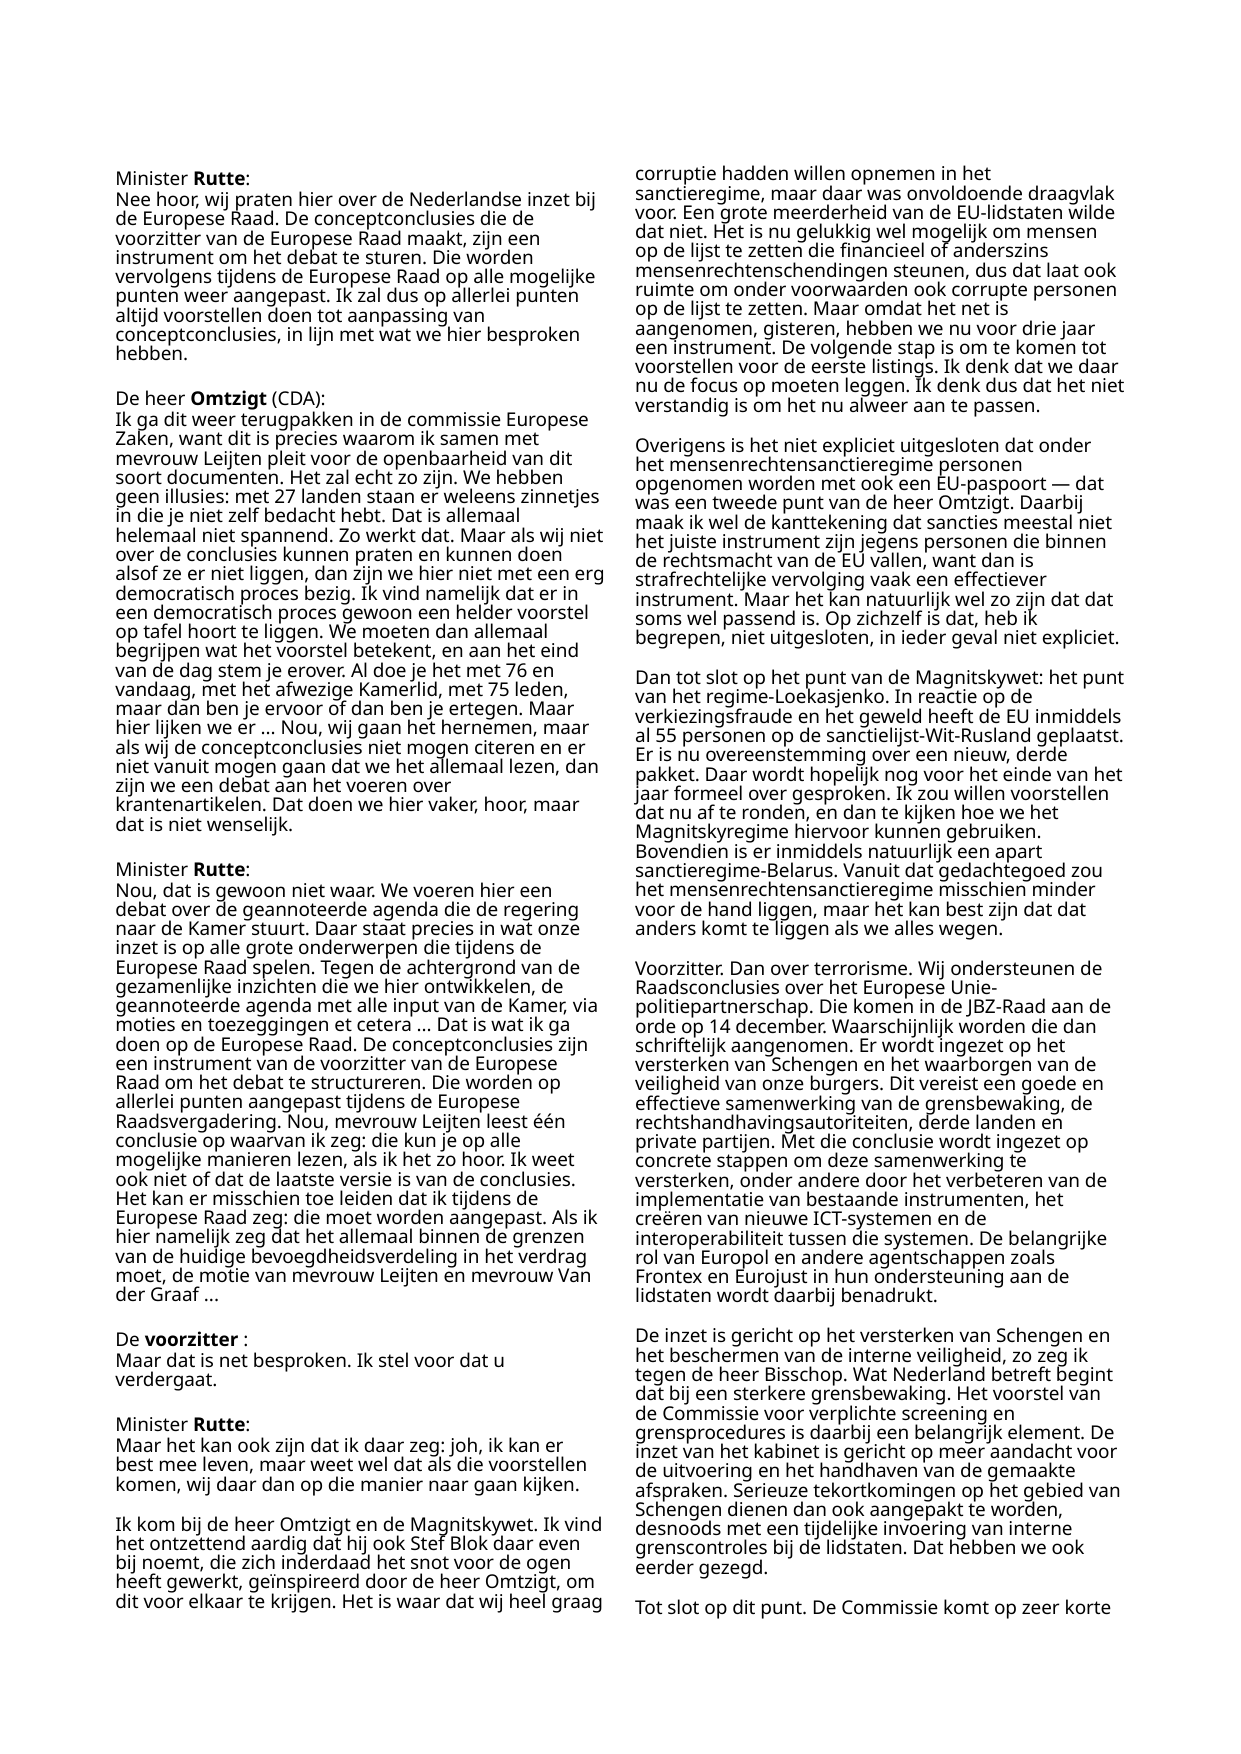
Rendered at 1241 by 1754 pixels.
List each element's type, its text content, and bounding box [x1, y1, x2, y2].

text Maar het kan ook zijn dat ik daar zeg: joh, ik kan er best mee leven, maar weet wel dat als die voorstellen komen, wij daar dan op die manier naar gaan kijken. [115, 1437, 605, 1495]
text De voorzitter : [115, 1326, 605, 1352]
text Tot slot op dit punt. De Commissie komt op zeer korte [635, 1599, 1125, 1618]
text Maar dat is net besproken. Ik stel voor dat u verdergaat. [115, 1352, 605, 1391]
text Overigens is het niet expliciet uitgesloten dat onder het mensenrechtensanctieregime personen opgenomen worden met ook een EU-paspoort — dat was een tweede punt van de heer Omtzigt. Daarbij maak ik wel de kanttekening dat sancties meestal niet het juiste instrument zijn jegens personen die binnen de rechtsmacht van de EU vallen, want dan is strafrechtelijke vervolging vaak een effectiever instrument. Maar het kan natuurlijk wel zo zijn dat dat soms wel passend is. Op zichzelf is dat, heb ik begrepen, niet uitgesloten, in ieder geval niet expliciet. [635, 437, 1125, 648]
text Minister Rutte: [115, 1411, 605, 1437]
text Nee hoor, wij praten hier over de Nederlandse inzet bij de Europese Raad. De conceptconclusies die de voorzitter van de Europese Raad maakt, zijn een instrument om het debat te sturen. Die worden vervolgens tijdens de Europese Raad op alle mogelijke punten weer aangepast. Ik zal dus op allerlei punten altijd voorstellen doen tot aanpassing van conceptconclusies, in lijn met wat we hier besproken hebben. [115, 191, 605, 364]
text Voorzitter. Dan over terrorisme. Wij ondersteunen de Raadsconclusies over het Europese Unie-politiepartnerschap. Die komen in de JBZ-Raad aan de orde op 14 december. Waarschijnlijk worden die dan schriftelijk aangenomen. Er wordt ingezet op het versterken van Schengen en het waarborgen van de veiligheid van onze burgers. Dit vereist een goede en effectieve samenwerking van de grensbewaking, de rechtshandhavingsautoriteiten, derde landen en private partijen. Met die conclusie wordt ingezet op concrete stappen om deze samenwerking te versterken, onder andere door het verbeteren van de implementatie van bestaande instrumenten, het creëren van nieuwe ICT-systemen en de interoperabiliteit tussen die systemen. De belangrijke rol van Europol en andere agentschappen zoals Frontex en Eurojust in hun ondersteuning aan de lidstaten wordt daarbij benadrukt. [635, 960, 1125, 1307]
text corruptie hadden willen opnemen in het sanctieregime, maar daar was onvoldoende draagvlak voor. Een grote meerderheid van de EU-lidstaten wilde dat niet. Het is nu gelukkig wel mogelijk om mensen op de lijst te zetten die financieel of anderszins mensenrechtenschendingen steunen, dus dat laat ook ruimte om onder voorwaarden ook corrupte personen op de lijst te zetten. Maar omdat het net is aangenomen, gisteren, hebben we nu voor drie jaar een instrument. De volgende stap is om te komen tot voorstellen voor de eerste listings. Ik denk dat we daar nu de focus op moeten leggen. Ik denk dus dat het niet verstandig is om het nu alweer aan te passen. [635, 165, 1125, 416]
text Nou, dat is gewoon niet waar. We voeren hier een debat over de geannoteerde agenda die de regering naar de Kamer stuurt. Daar staat precies in wat onze inzet is op alle grote onderwerpen die tijdens de Europese Raad spelen. Tegen de achtergrond van de gezamenlijke inzichten die we hier ontwikkelen, de geannoteerde agenda met alle input van de Kamer, via moties en toezeggingen et cetera ... Dat is wat ik ga doen op de Europese Raad. De conceptconclusies zijn een instrument van de voorzitter van de Europese Raad om het debat te structureren. Die worden op allerlei punten aangepast tijdens de Europese Raadsvergadering. Nou, mevrouw Leijten leest één conclusie op waarvan ik zeg: die kun je op alle mogelijke manieren lezen, als ik het zo hoor. Ik weet ook niet of dat de laatste versie is van de conclusies. Het kan er misschien toe leiden dat ik tijdens de Europese Raad zeg: die moet worden aangepast. Als ik hier namelijk zeg dat het allemaal binnen de grenzen van de huidige bevoegdheidsverdeling in het verdrag moet, de motie van mevrouw Leijten en mevrouw Van der Graaf ... [115, 882, 605, 1306]
text Minister Rutte: [115, 165, 605, 191]
text Ik kom bij de heer Omtzigt en de Magnitskywet. Ik vind het ontzettend aardig dat hij ook Stef Blok daar even bij noemt, die zich inderdaad het snot voor de ogen heeft gewerkt, geïnspireerd door de heer Omtzigt, om dit voor elkaar te krijgen. Het is waar dat wij heel graag [115, 1516, 605, 1612]
text De heer Omtzigt (CDA): [115, 385, 605, 411]
text Ik ga dit weer terugpakken in de commissie Europese Zaken, want dit is precies waarom ik samen met mevrouw Leijten pleit voor de openbaarheid van dit soort documenten. Het zal echt zo zijn. We hebben geen illusies: met 27 landen staan er weleens zinnetjes in die je niet zelf bedacht hebt. Dat is allemaal helemaal niet spannend. Zo werkt dat. Maar als wij niet over de conclusies kunnen praten en kunnen doen alsof ze er niet liggen, dan zijn we hier niet met een erg democratisch proces bezig. Ik vind namelijk dat er in een democratisch proces gewoon een helder voorstel op tafel hoort te liggen. We moeten dan allemaal begrijpen wat het voorstel betekent, en aan het eind van de dag stem je erover. Al doe je het met 76 en vandaag, met het afwezige Kamerlid, met 75 leden, maar dan ben je ervoor of dan ben je ertegen. Maar hier lijken we er ... Nou, wij gaan het hernemen, maar als wij de conceptconclusies niet mogen citeren en er niet vanuit mogen gaan dat we het allemaal lezen, dan zijn we een debat aan het voeren over krantenartikelen. Dat doen we hier vaker, hoor, maar dat is niet wenselijk. [115, 411, 605, 835]
text De inzet is gericht op het versterken van Schengen en het beschermen van de interne veiligheid, zo zeg ik tegen de heer Bisschop. Wat Nederland betreft begint dat bij een sterkere grensbewaking. Het voorstel van de Commissie voor verplichte screening en grensprocedures is daarbij een belangrijk element. De inzet van het kabinet is gericht op meer aandacht voor de uitvoering en het handhaven van de gemaakte afspraken. Serieuze tekortkomingen op het gebied van Schengen dienen dan ook aangepakt te worden, desnoods met een tijdelijke invoering van interne grenscontroles bij de lidstaten. Dat hebben we ook eerder gezegd. [635, 1327, 1125, 1578]
text Minister Rutte: [115, 856, 605, 882]
text Dan tot slot op het punt van de Magnitskywet: het punt van het regime-Loekasjenko. In reactie op de verkiezingsfraude en het geweld heeft de EU inmiddels al 55 personen op de sanctielijst-Wit-Rusland geplaatst. Er is nu overeenstemming over een nieuw, derde pakket. Daar wordt hopelijk nog voor het einde van het jaar formeel over gesproken. Ik zou willen voorstellen dat nu af te ronden, en dan te kijken hoe we het Magnitskyregime hiervoor kunnen gebruiken. Bovendien is er inmiddels natuurlijk een apart sanctieregime-Belarus. Vanuit dat gedachtegoed zou het mensenrechtensanctieregime misschien minder voor de hand liggen, maar het kan best zijn dat dat anders komt te liggen als we alles wegen. [635, 669, 1125, 939]
